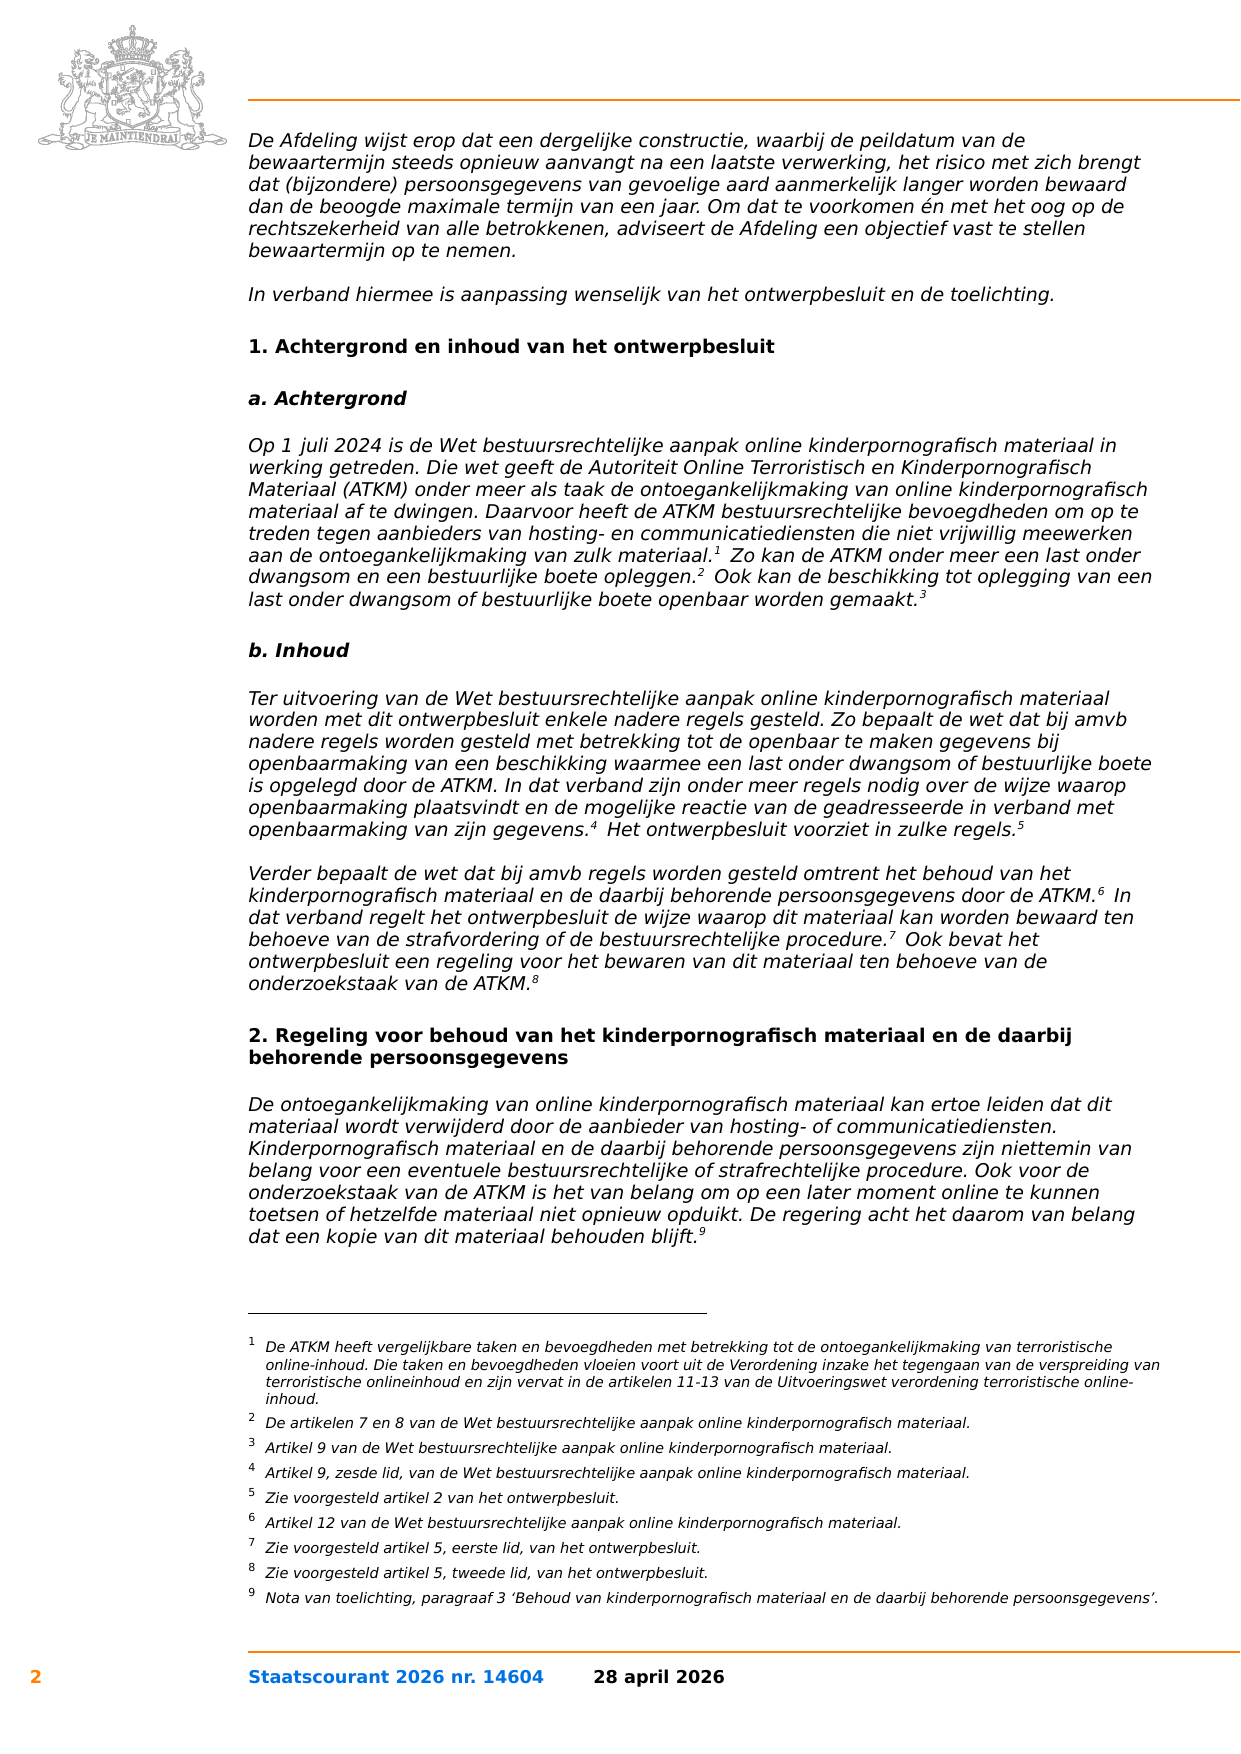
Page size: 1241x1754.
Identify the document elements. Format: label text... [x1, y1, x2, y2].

subtitle a. Achtergrond [248, 388, 1163, 409]
text Zie voorgesteld artikel 2 van het ontwerpbesluit. [248, 1486, 1163, 1508]
text Zie voorgesteld artikel 5, eerste lid, van het ontwerpbesluit. [248, 1536, 1163, 1558]
text Zie voorgesteld artikel 5, tweede lid, van het ontwerpbesluit. [248, 1561, 1163, 1583]
text Nota van toelichting, paragraaf 3 ‘Behoud van kinderpornografisch materiaal en de daarbij behorende persoonsgegevens’. [248, 1586, 1163, 1608]
subtitle 2. Regeling voor behoud van het kinderpornografisch materiaal en de daarbij behorende persoonsgegevens [248, 1025, 1163, 1069]
text Verder bepaalt de wet dat bij amvb regels worden gesteld omtrent het behoud van het kinderpornografisch materiaal en de daarbij behorende persoonsgegevens door de ATKM. In dat verband regelt het ontwerpbesluit de wijze waarop dit materiaal kan worden bewaard ten behoeve van de strafvordering of de bestuursrechtelijke procedure. Ook bevat het ontwerpbesluit een regeling voor het bewaren van dit materiaal ten behoeve van de onderzoekstaak van de ATKM. [248, 863, 1163, 995]
subtitle b. Inhoud [248, 640, 1163, 662]
text Op 1 juli 2024 is de Wet bestuursrechtelijke aanpak online kinderpornografisch materiaal in werking getreden. Die wet geeft de Autoriteit Online Terroristisch en Kinderpornografisch Materiaal (ATKM) onder meer als taak de ontoegankelijkmaking van online kinderpornografisch materiaal af te dwingen. Daarvoor heeft de ATKM bestuursrechtelijke bevoegdheden om op te treden tegen aanbieders van hosting- en communicatiediensten die niet vrijwillig meewerken aan de ontoegankelijkmaking van zulk materiaal. Zo kan de ATKM onder meer een last onder dwangsom en een bestuurlijke boete opleggen. Ook kan de beschikking tot oplegging van een last onder dwangsom of bestuurlijke boete openbaar worden gemaakt. [248, 434, 1163, 610]
text Ter uitvoering van de Wet bestuursrechtelijke aanpak online kinderpornografisch materiaal worden met dit ontwerpbesluit enkele nadere regels gesteld. Zo bepaalt de wet dat bij amvb nadere regels worden gesteld met betrekking tot de openbaar te maken gegevens bij openbaarmaking van een beschikking waarmee een last onder dwangsom of bestuurlijke boete is opgelegd door de ATKM. In dat verband zijn onder meer regels nodig over de wijze waarop openbaarmaking plaatsvindt en de mogelijke reactie van de geadresseerde in verband met openbaarmaking van zijn gegevens. Het ontwerpbesluit voorziet in zulke regels. [248, 687, 1163, 841]
text De ontoegankelijkmaking van online kinderpornografisch materiaal kan ertoe leiden dat dit materiaal wordt verwijderd door de aanbieder van hosting- of communicatiediensten. Kinderpornografisch materiaal en de daarbij behorende persoonsgegevens zijn niettemin van belang voor een eventuele bestuursrechtelijke of strafrechtelijke procedure. Ook voor de onderzoekstaak van de ATKM is het van belang om op een later moment online te kunnen toetsen of hetzelfde materiaal niet opnieuw opduikt. De regering acht het daarom van belang dat een kopie van dit materiaal behouden blijft. [248, 1094, 1163, 1248]
text De artikelen 7 en 8 van de Wet bestuursrechtelijke aanpak online kinderpornografisch materiaal. [248, 1411, 1163, 1433]
picture [38, 25, 227, 150]
text Artikel 9 van de Wet bestuursrechtelijke aanpak online kinderpornografisch materiaal. [248, 1436, 1163, 1458]
text De ATKM heeft vergelijkbare taken en bevoegdheden met betrekking tot de ontoegankelijkmaking van terroristische online-inhoud. Die taken en bevoegdheden vloeien voort uit de Verordening inzake het tegengaan van de verspreiding van terroristische onlineinhoud en zijn vervat in de artikelen 11-13 van de Uitvoeringswet verordening terroristische online-inhoud. [248, 1335, 1163, 1408]
text In verband hiermee is aanpassing wenselijk van het ontwerpbesluit en de toelichting. [248, 284, 1163, 306]
text Artikel 9, zesde lid, van de Wet bestuursrechtelijke aanpak online kinderpornografisch materiaal. [248, 1461, 1163, 1483]
subtitle 1. Achtergrond en inhoud van het ontwerpbesluit [248, 336, 1163, 358]
text Artikel 12 van de Wet bestuursrechtelijke aanpak online kinderpornografisch materiaal. [248, 1511, 1163, 1533]
text De Afdeling wijst erop dat een dergelijke constructie, waarbij de peildatum van de bewaartermijn steeds opnieuw aanvangt na een laatste verwerking, het risico met zich brengt dat (bijzondere) persoonsgegevens van gevoelige aard aanmerkelijk langer worden bewaard dan de beoogde maximale termijn van een jaar. Om dat te voorkomen én met het oog op de rechtszekerheid van alle betrokkenen, adviseert de Afdeling een objectief vast te stellen bewaartermijn op te nemen. [248, 130, 1163, 262]
